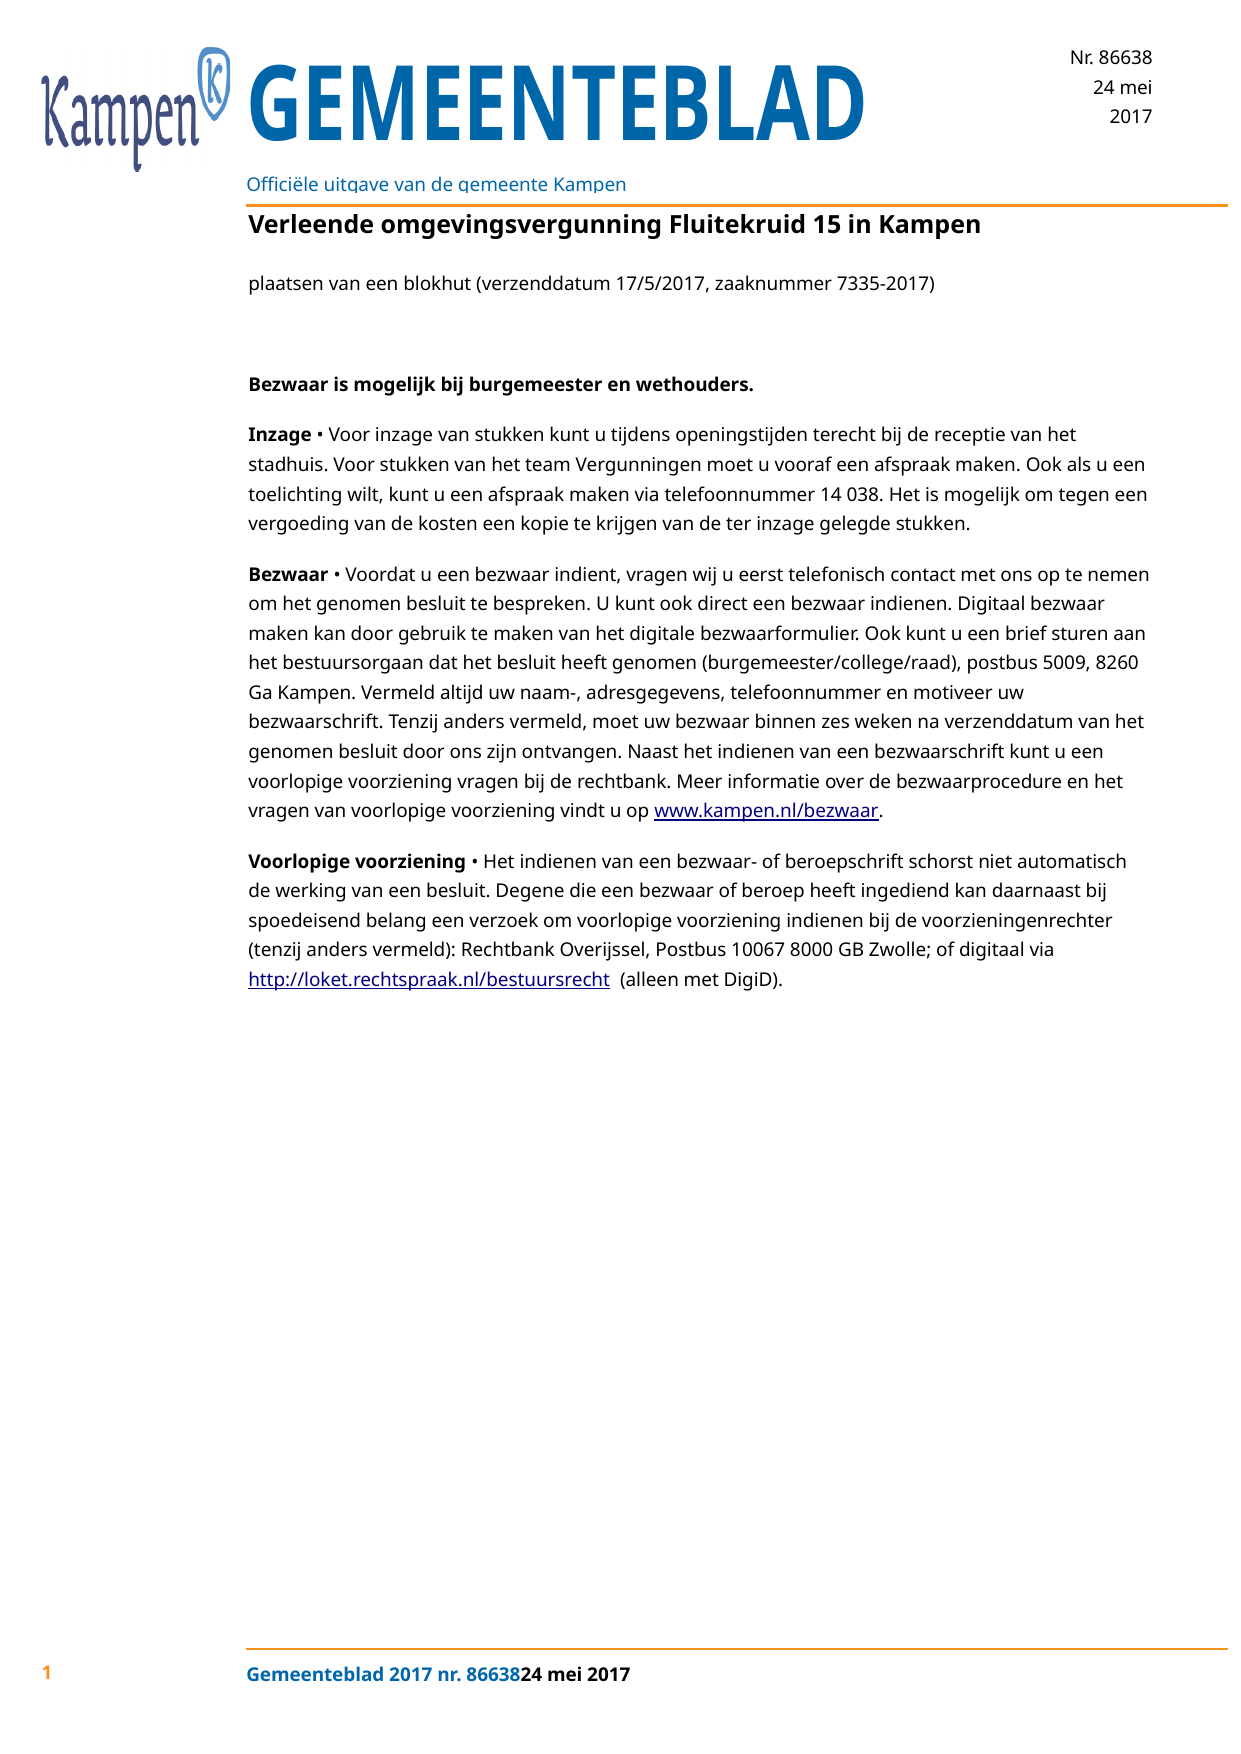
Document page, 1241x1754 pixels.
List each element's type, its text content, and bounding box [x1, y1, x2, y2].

text Bezwaar • Voordat u een bezwaar indient, vragen wij u eerst telefonisch contact met ons op te nemen om het genomen besluit te bespreken. U kunt ook direct een bezwaar indienen. Digitaal bezwaar maken kan door gebruik te maken van het digitale bezwaarformulier. Ook kunt u een brief sturen aan het bestuursorgaan dat het besluit heeft genomen (burgemeester/college/raad), postbus 5009, 8260 Ga Kampen. Vermeld altijd uw naam-, adresgegevens, telefoonnummer en motiveer uw bezwaarschrift. Tenzij anders vermeld, moet uw bezwaar binnen zes weken na verzenddatum van het genomen besluit door ons zijn ontvangen. Naast het indienen van een bezwaarschrift kunt u een voorlopige voorziening vragen bij de rechtbank. Meer informatie over de bezwaarprocedure en het vragen van voorlopige voorziening vindt u op www.kampen.nl/bezwaar. [248, 561, 1152, 823]
picture [41, 47, 231, 172]
text Bezwaar is mogelijk bij burgemeester en wethouders. [248, 371, 1152, 397]
text Voorlopige voorziening • Het indienen van een bezwaar- of beroepschrift schorst niet automatisch de werking van een besluit. Degene die een bezwaar of beroep heeft ingediend kan daarnaast bij spoedeisend belang een verzoek om voorlopige voorziening indienen bij de voorzieningenrechter (tenzij anders vermeld): Rechtbank Overijssel, Postbus 10067 8000 GB Zwolle; of digitaal via http://loket.rechtspraak.nl/bestuursrecht (alleen met DigiD). [248, 848, 1152, 992]
text plaatsen van een blokhut (verzenddatum 17/5/2017, zaaknummer 7335-2017) [248, 270, 1152, 296]
text Inzage • Voor inzage van stukken kunt u tijdens openingstijden terecht bij de receptie van het stadhuis. Voor stukken van het team Vergunningen moet u vooraf een afspraak maken. Ook als u een toelichting wilt, kunt u een afspraak maken via telefoonnummer 14 038. Het is mogelijk om tegen een vergoeding van de kosten een kopie te krijgen van de ter inzage gelegde stukken. [248, 422, 1152, 536]
text Verleende omgevingsvergunning Fluitekruid 15 in Kampen [248, 207, 1152, 241]
